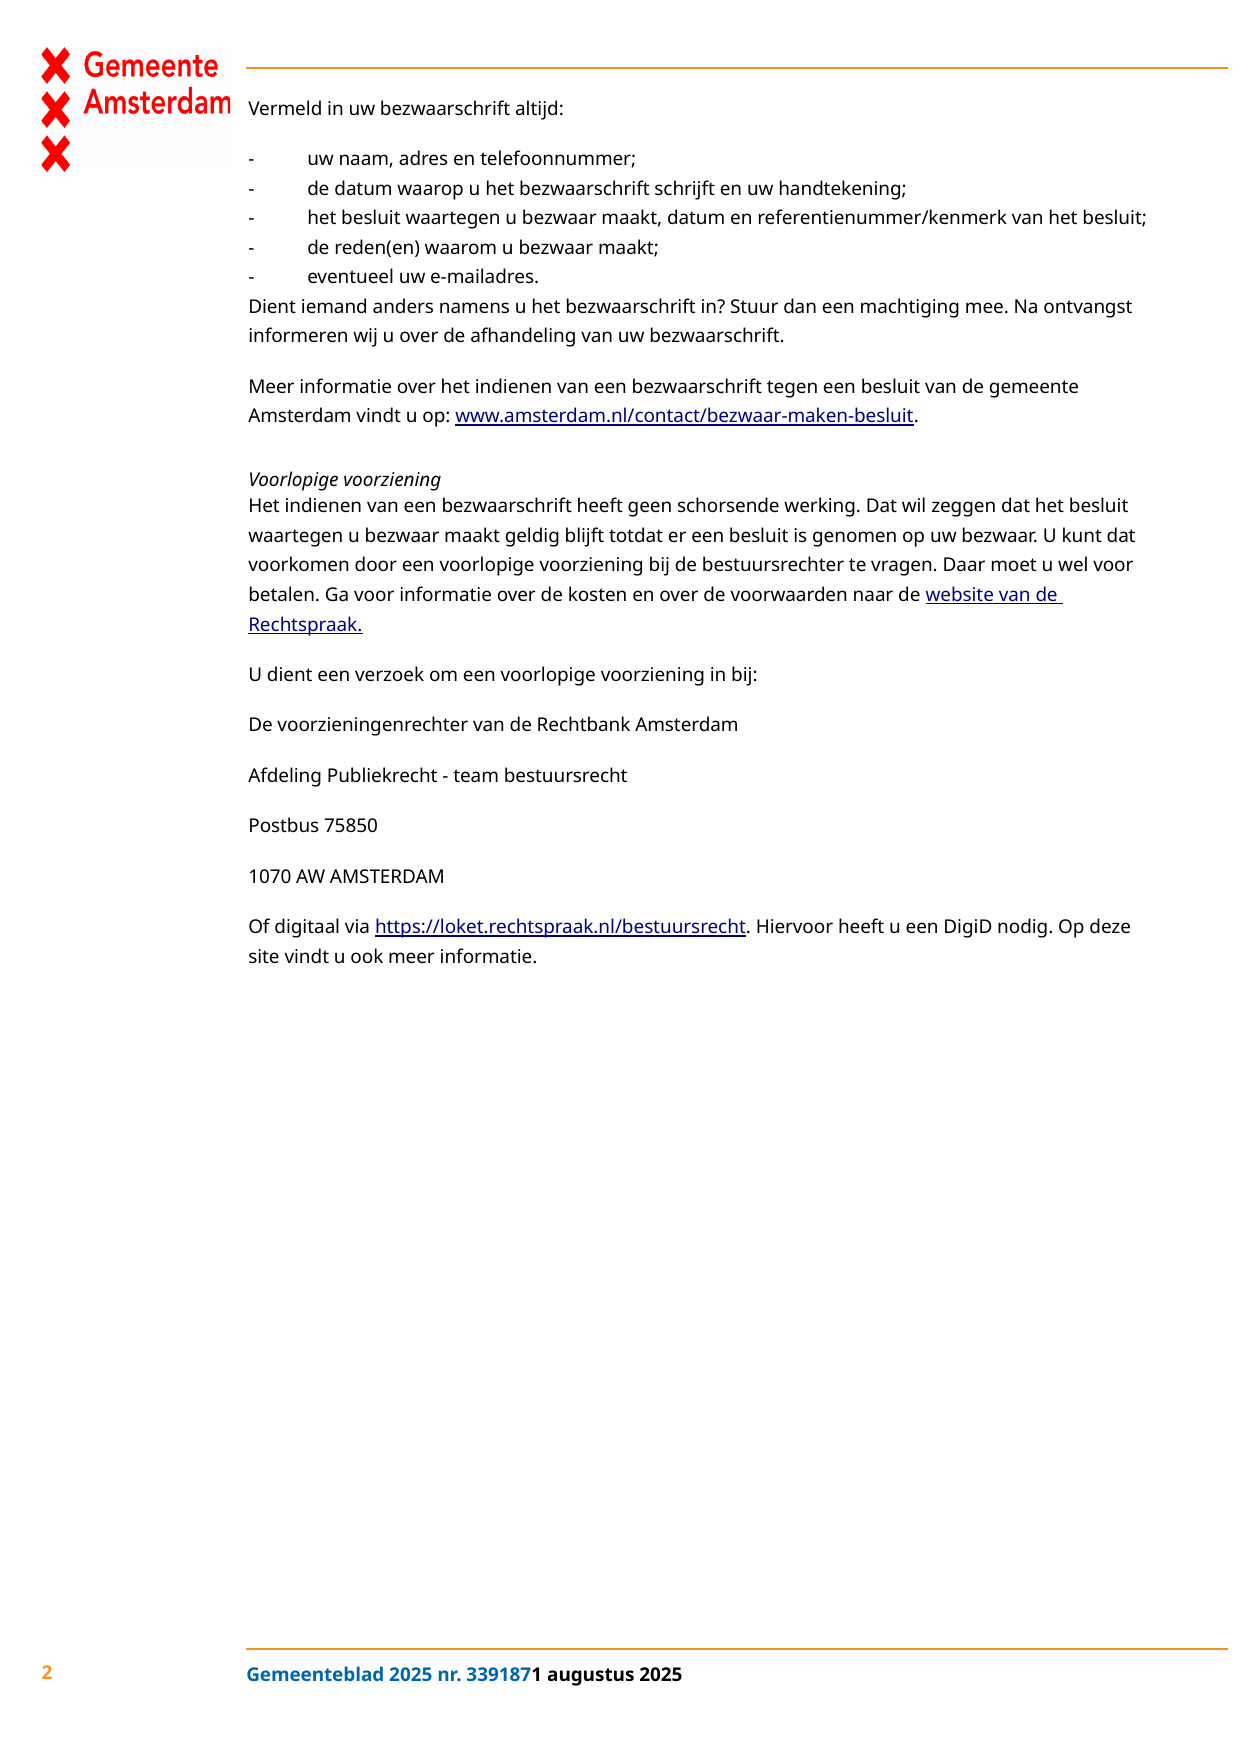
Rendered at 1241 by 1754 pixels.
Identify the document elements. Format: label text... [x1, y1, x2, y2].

text Meer informatie over het indienen van een bezwaarschrift tegen een besluit van de gemeente Amsterdam vindt u op: www.amsterdam.nl/contact/bezwaar-maken-besluit. [248, 373, 1152, 428]
picture [41, 47, 231, 172]
list eventueel uw e-mailadres. [248, 263, 1152, 289]
text Voorlopige voorziening [248, 467, 1152, 492]
text U dient een verzoek om een voorlopige voorziening in bij: [248, 661, 1152, 687]
list uw naam, adres en telefoonnummer; [248, 145, 1152, 171]
text 1070 AW AMSTERDAM [248, 863, 1152, 888]
text Het indienen van een bezwaarschrift heeft geen schorsende werking. Dat wil zeggen dat het besluit waartegen u bezwaar maakt geldig blijft totdat er een besluit is genomen op uw bezwaar. U kunt dat voorkomen door een voorlopige voorziening bij de bestuursrechter te vragen. Daar moet u wel voor betalen. Ga voor informatie over de kosten en over de voorwaarden naar de website van de Rechtspraak. [248, 492, 1152, 636]
list de datum waarop u het bezwaarschrift schrijft en uw handtekening; [248, 175, 1152, 201]
text Of digitaal via https://loket.rechtspraak.nl/bestuursrecht. Hiervoor heeft u een DigiD nodig. Op deze site vindt u ook meer informatie. [248, 913, 1152, 968]
text Postbus 75850 [248, 812, 1152, 838]
list het besluit waartegen u bezwaar maakt, datum en referentienummer/kenmerk van het besluit; [248, 204, 1152, 230]
text Afdeling Publiekrecht - team bestuursrecht [248, 762, 1152, 788]
text Vermeld in uw bezwaarschrift altijd: [248, 95, 1152, 121]
list de reden(en) waarom u bezwaar maakt; [248, 234, 1152, 260]
text Dient iemand anders namens u het bezwaarschrift in? Stuur dan een machtiging mee. Na ontvangst informeren wij u over de afhandeling van uw bezwaarschrift. [248, 293, 1152, 348]
text De voorzieningenrechter van de Rechtbank Amsterdam [248, 712, 1152, 737]
